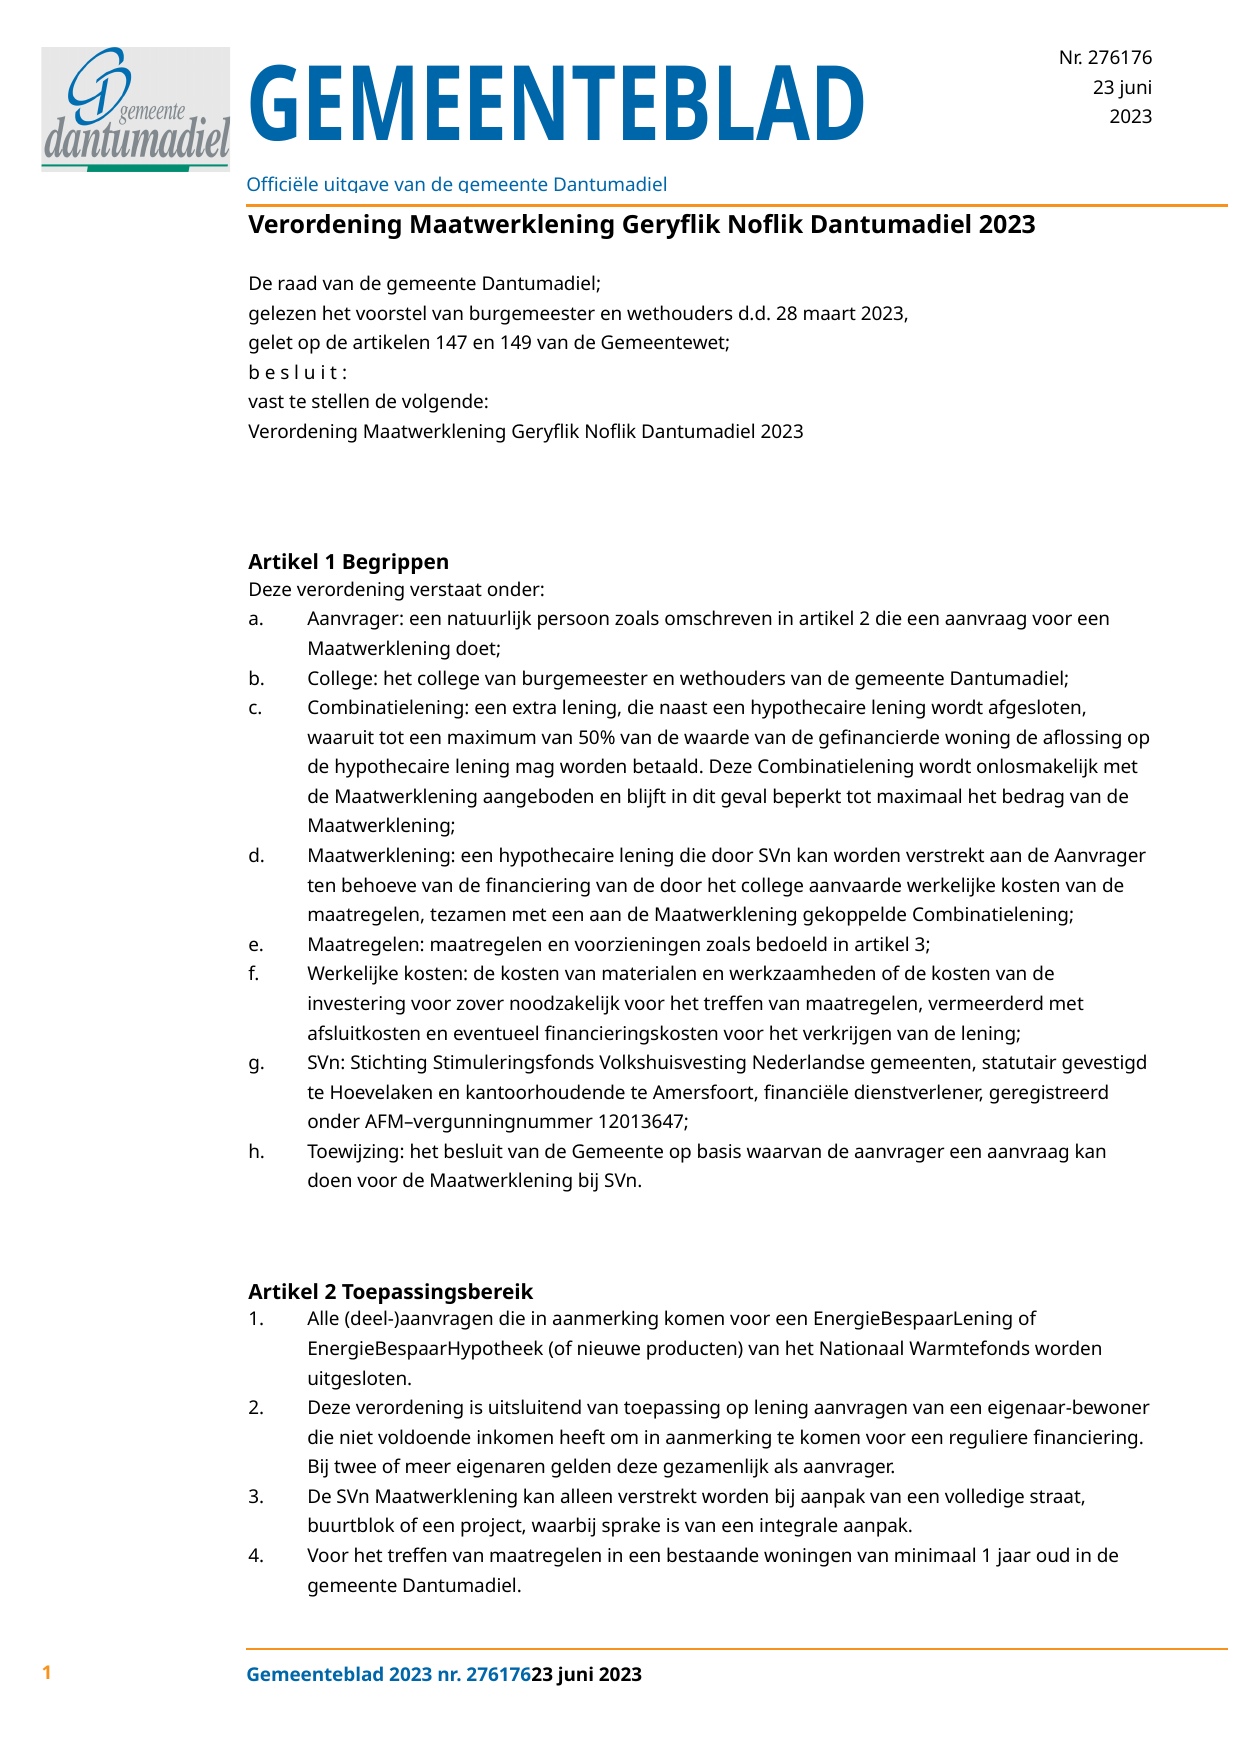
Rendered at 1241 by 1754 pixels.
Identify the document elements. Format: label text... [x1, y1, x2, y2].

text Artikel 1 Begrippen [248, 547, 1152, 576]
list De SVn Maatwerklening kan alleen verstrekt worden bij aanpak van een volledige straat, buurtblok of een project, waarbij sprake is van een integrale aanpak. [248, 1483, 1152, 1538]
list Alle (deel-)aanvragen die in aanmerking komen voor een EnergieBespaarLening of EnergieBespaarHypotheek (of nieuwe producten) van het Nationaal Warmtefonds worden uitgesloten. [248, 1306, 1152, 1391]
text gelet op de artikelen 147 en 149 van de Gemeentewet; [248, 329, 1152, 355]
text Deze verordening verstaat onder: [248, 576, 1152, 602]
list Maatwerklening: een hypothecaire lening die door SVn kan worden verstrekt aan de Aanvrager ten behoeve van de financiering van de door het college aanvaarde werkelijke kosten van de maatregelen, tezamen met een aan de Maatwerklening gekoppelde Combinatielening; [248, 842, 1152, 927]
list Werkelijke kosten: de kosten van materialen en werkzaamheden of de kosten van de investering voor zover noodzakelijk voor het treffen van maatregelen, vermeerderd met afsluitkosten en eventueel financieringskosten voor het verkrijgen van de lening; [248, 961, 1152, 1045]
list Deze verordening is uitsluitend van toepassing op lening aanvragen van een eigenaar-bewoner die niet voldoende inkomen heeft om in aanmerking te komen voor een reguliere financiering. Bij twee of meer eigenaren gelden deze gezamenlijk als aanvrager. [248, 1394, 1152, 1479]
text De raad van de gemeente Dantumadiel; [248, 270, 1152, 296]
list College: het college van burgemeester en wethouders van de gemeente Dantumadiel; [248, 665, 1152, 690]
text b e s l u i t : [248, 359, 1152, 385]
text gelezen het voorstel van burgemeester en wethouders d.d. 28 maart 2023, [248, 300, 1152, 326]
list Combinatielening: een extra lening, die naast een hypothecaire lening wordt afgesloten, waaruit tot een maximum van 50% van de waarde van de gefinancierde woning de aflossing op de hypothecaire lening mag worden betaald. Deze Combinatielening wordt onlosmakelijk met de Maatwerklening aangeboden en blijft in dit geval beperkt tot maximaal het bedrag van de Maatwerklening; [248, 694, 1152, 838]
list Aanvrager: een natuurlijk persoon zoals omschreven in artikel 2 die een aanvraag voor een Maatwerklening doet; [248, 606, 1152, 661]
list Voor het treffen van maatregelen in een bestaande woningen van minimaal 1 jaar oud in de gemeente Dantumadiel. [248, 1542, 1152, 1598]
text vast te stellen de volgende: [248, 389, 1152, 414]
list SVn: Stichting Stimuleringsfonds Volkshuisvesting Nederlandse gemeenten, statutair gevestigd te Hoevelaken en kantoorhoudende te Amersfoort, financiële dienstverlener, geregistreerd onder AFM–vergunningnummer 12013647; [248, 1049, 1152, 1134]
list Maatregelen: maatregelen en voorzieningen zoals bedoeld in artikel 3; [248, 931, 1152, 957]
text Artikel 2 Toepassingsbereik [248, 1277, 1152, 1306]
text Verordening Maatwerklening Geryflik Noflik Dantumadiel 2023 [248, 418, 1152, 444]
picture [41, 47, 231, 172]
list Toewijzing: het besluit van de Gemeente op basis waarvan de aanvrager een aanvraag kan doen voor de Maatwerklening bij SVn. [248, 1138, 1152, 1193]
text Verordening Maatwerklening Geryflik Noflik Dantumadiel 2023 [248, 207, 1152, 241]
